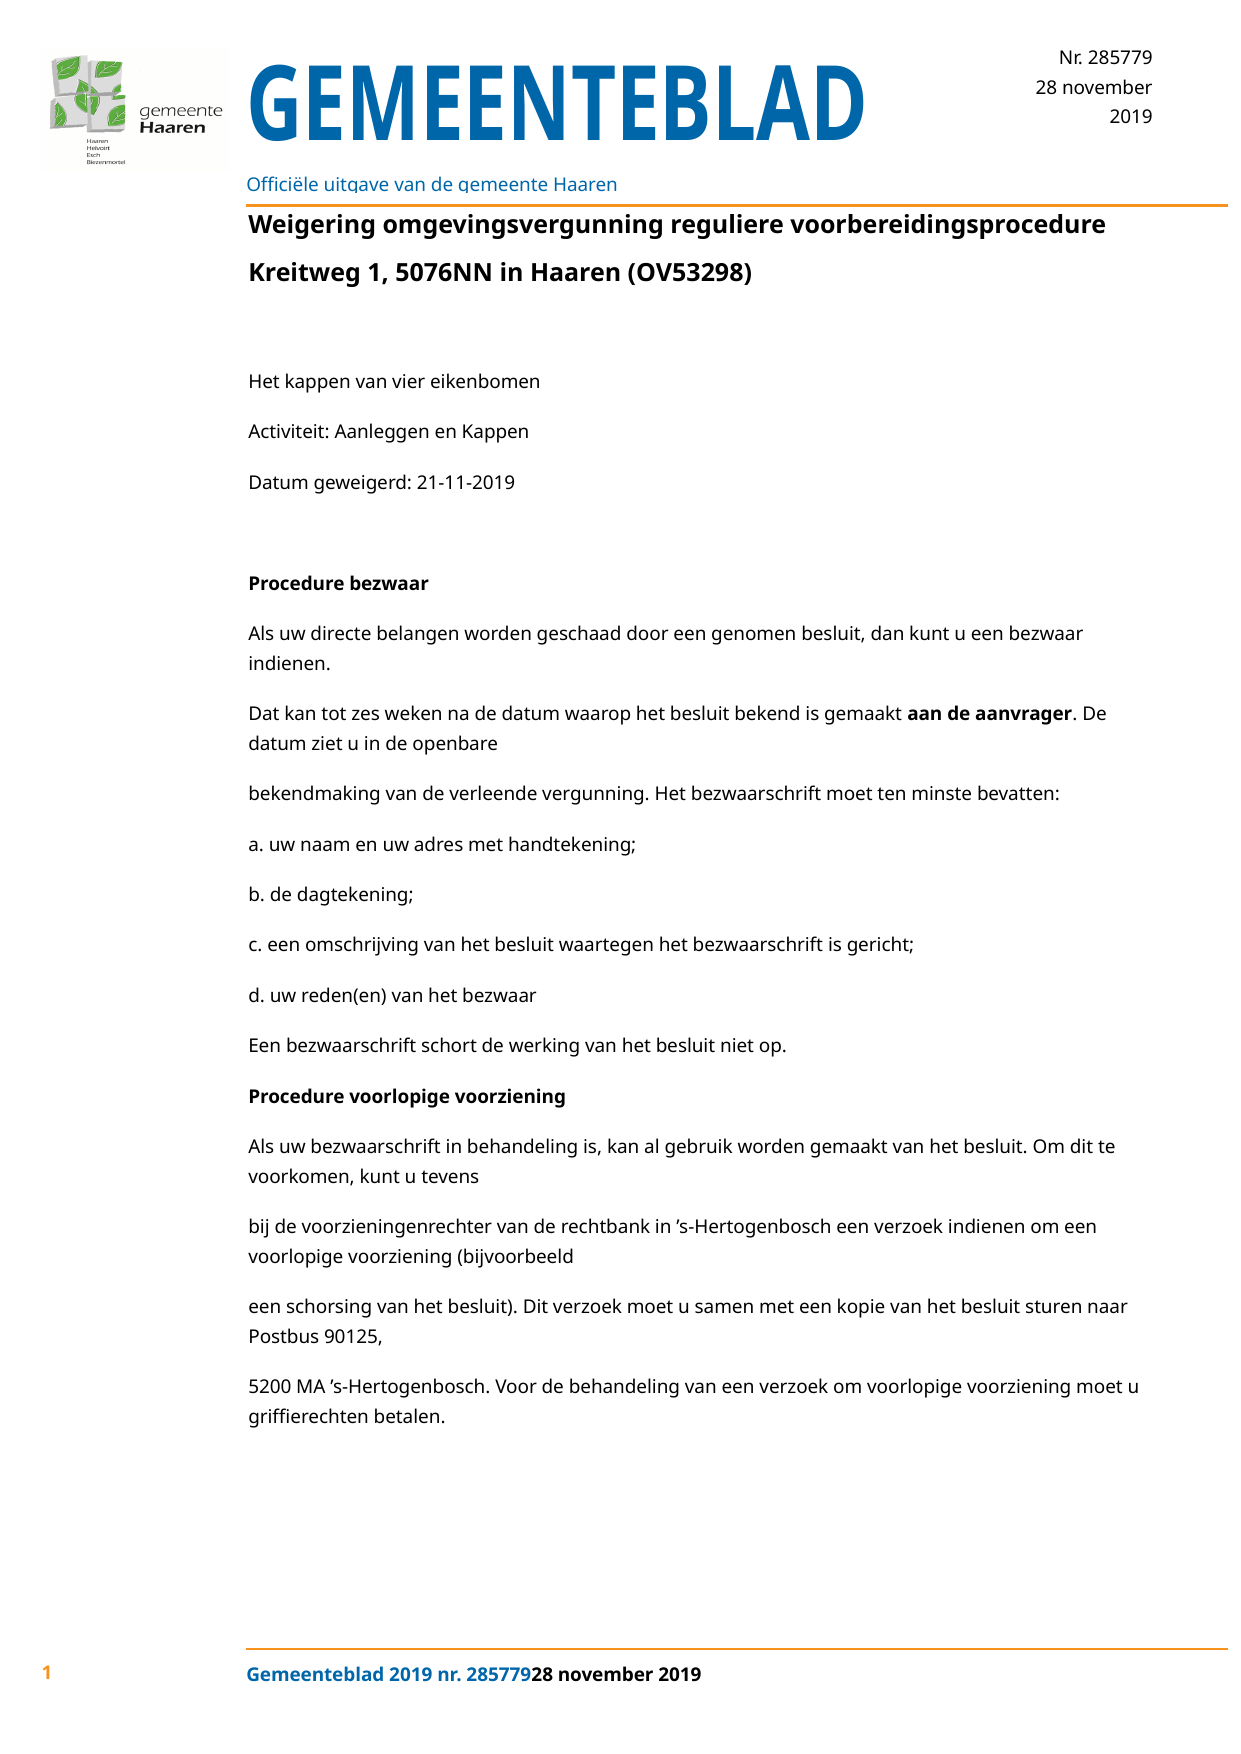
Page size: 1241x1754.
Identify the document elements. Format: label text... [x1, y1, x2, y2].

text Dat kan tot zes weken na de datum waarop het besluit bekend is gemaakt aan de aanvrager. De datum ziet u in de openbare [248, 700, 1152, 756]
text b. de dagtekening; [248, 881, 1152, 907]
text Weigering omgevingsvergunning reguliere voorbereidingsprocedure Kreitweg 1, 5076NN in Haaren (OV53298) [248, 207, 1152, 288]
text 5200 MA ’s-Hertogenbosch. Voor de behandeling van een verzoek om voorlopige voorziening moet u griffierechten betalen. [248, 1373, 1152, 1429]
text Het kappen van vier eikenbomen [248, 368, 1152, 394]
text a. uw naam en uw adres met handtekening; [248, 831, 1152, 857]
text Activiteit: Aanleggen en Kappen [248, 419, 1152, 444]
picture [41, 47, 231, 172]
text d. uw reden(en) van het bezwaar [248, 982, 1152, 1008]
text Procedure voorlopige voorziening [248, 1083, 1152, 1109]
text Als uw bezwaarschrift in behandeling is, kan al gebruik worden gemaakt van het besluit. Om dit te voorkomen, kunt u tevens [248, 1133, 1152, 1189]
text bekendmaking van de verleende vergunning. Het bezwaarschrift moet ten minste bevatten: [248, 780, 1152, 806]
text Procedure bezwaar [248, 570, 1152, 596]
text een schorsing van het besluit). Dit verzoek moet u samen met een kopie van het besluit sturen naar Postbus 90125, [248, 1293, 1152, 1349]
text Een bezwaarschrift schort de werking van het besluit niet op. [248, 1032, 1152, 1058]
text Datum geweigerd: 21-11-2019 [248, 469, 1152, 495]
text c. een omschrijving van het besluit waartegen het bezwaarschrift is gericht; [248, 932, 1152, 957]
text Als uw directe belangen worden geschaad door een genomen besluit, dan kunt u een bezwaar indienen. [248, 620, 1152, 676]
text bij de voorzieningenrechter van de rechtbank in ’s-Hertogenbosch een verzoek indienen om een voorlopige voorziening (bijvoorbeeld [248, 1213, 1152, 1269]
